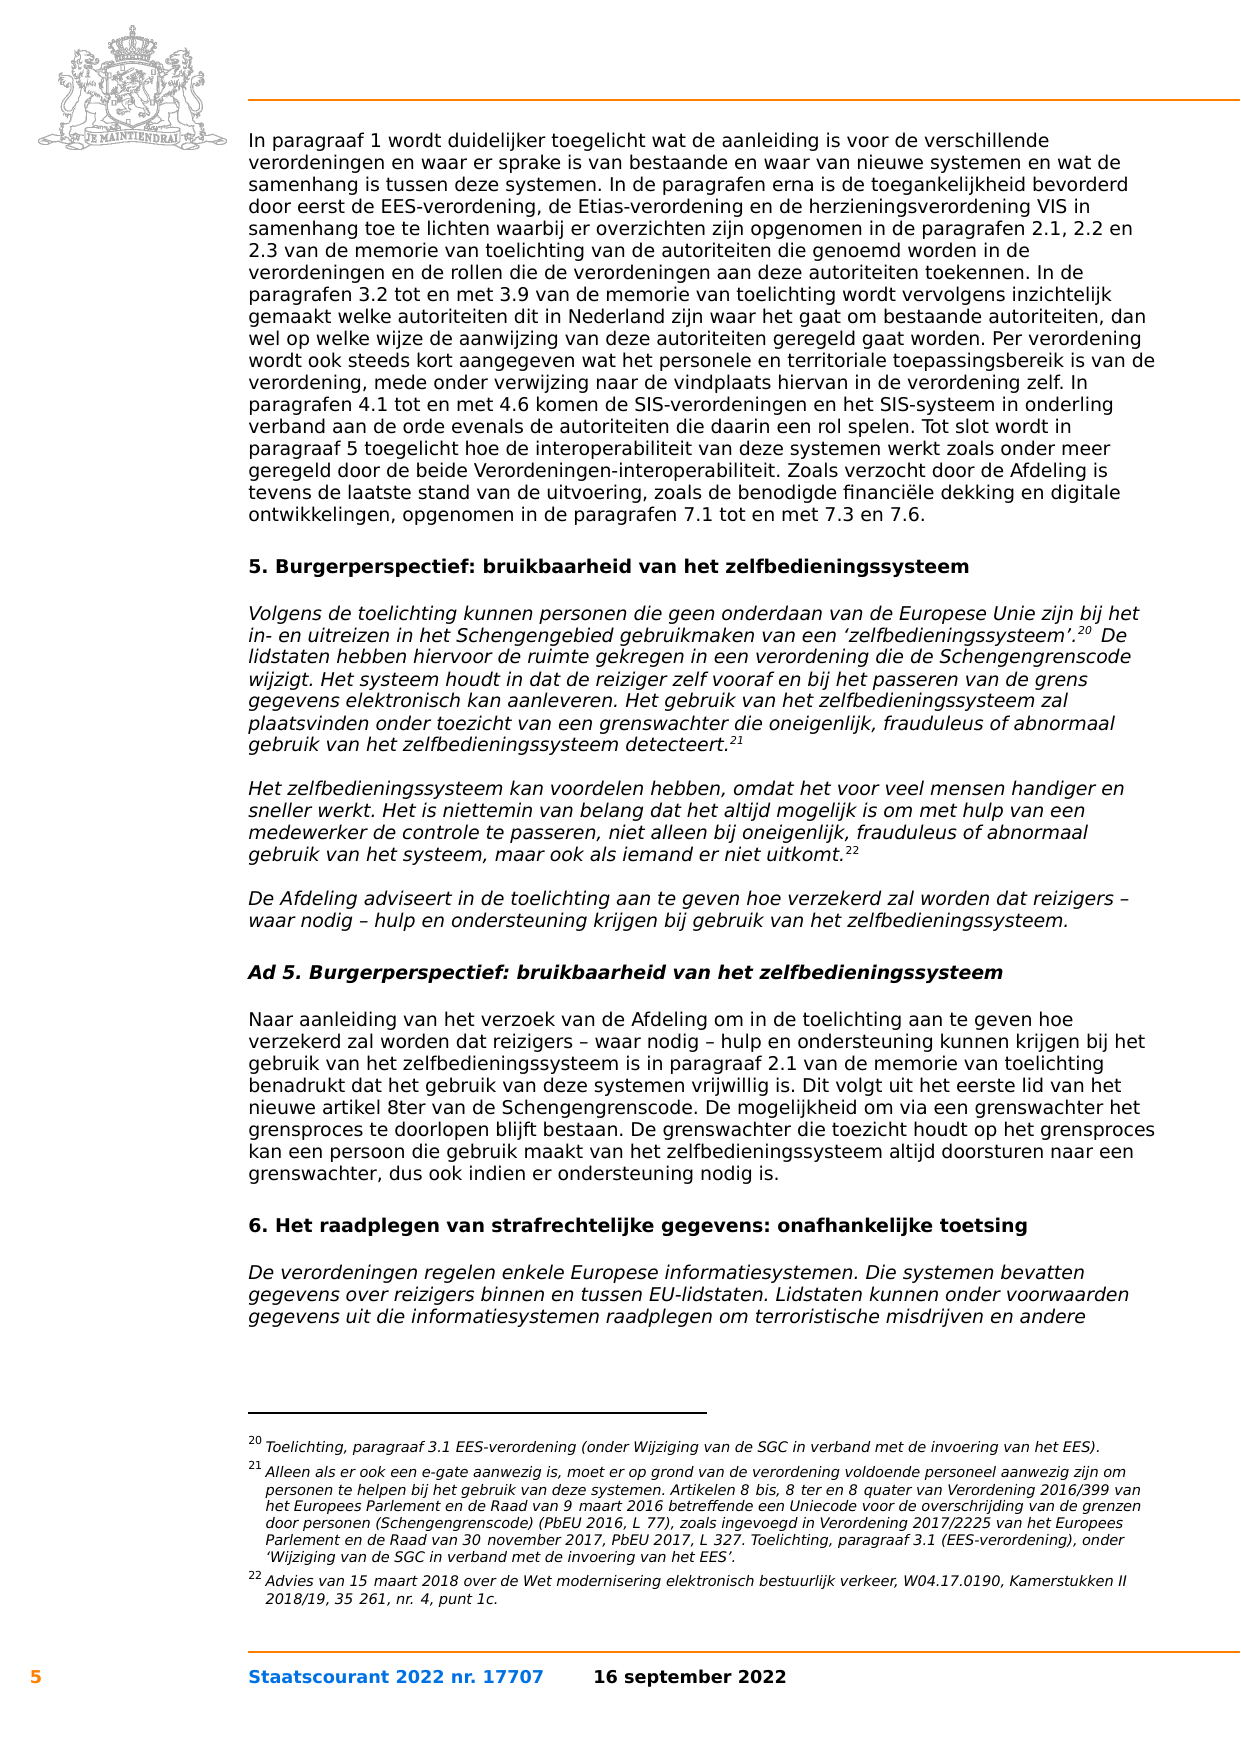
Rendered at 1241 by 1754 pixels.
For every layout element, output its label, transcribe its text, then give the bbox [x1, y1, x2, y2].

text Volgens de toelichting kunnen personen die geen onderdaan van de Europese Unie zijn bij het in- en uitreizen in het Schengengebied gebruikmaken van een ‘zelfbedieningssysteem’. De lidstaten hebben hiervoor de ruimte gekregen in een verordening die de Schengengrenscode wijzigt. Het systeem houdt in dat de reiziger zelf vooraf en bij het passeren van de grens gegevens elektronisch kan aanleveren. Het gebruik van het zelfbedieningssysteem zal plaatsvinden onder toezicht van een grenswachter die oneigenlijk, frauduleus of abnormaal gebruik van het zelfbedieningssysteem detecteert. [248, 602, 1163, 756]
subtitle 5. Burgerperspectief: bruikbaarheid van het zelfbedieningssysteem [248, 556, 1163, 577]
text De verordeningen regelen enkele Europese informatiesystemen. Die systemen bevatten gegevens over reizigers binnen en tussen EU-lidstaten. Lidstaten kunnen onder voorwaarden gegevens uit die informatiesystemen raadplegen om terroristische misdrijven en andere [248, 1262, 1163, 1328]
text Naar aanleiding van het verzoek van de Afdeling om in de toelichting aan te geven hoe verzekerd zal worden dat reizigers – waar nodig – hulp en ondersteuning kunnen krijgen bij het gebruik van het zelfbedieningssysteem is in paragraaf 2.1 van de memorie van toelichting benadrukt dat het gebruik van deze systemen vrijwillig is. Dit volgt uit het eerste lid van het nieuwe artikel 8ter van de Schengengrenscode. De mogelijkheid om via een grenswachter het grensproces te doorlopen blijft bestaan. De grenswachter die toezicht houdt op het grensproces kan een persoon die gebruik maakt van het zelfbedieningssysteem altijd doorsturen naar een grenswachter, dus ook indien er ondersteuning nodig is. [248, 1009, 1163, 1185]
text Toelichting, paragraaf 3.1 EES-verordening (onder Wijziging van de SGC in verband met de invoering van het EES). [248, 1434, 1163, 1457]
text Advies van 15 maart 2018 over de Wet modernisering elektronisch bestuurlijk verkeer, W04.17.0190, Kamerstukken II 2018/19, 35 261, nr. 4, punt 1c. [248, 1569, 1163, 1608]
text Alleen als er ook een e-gate aanwezig is, moet er op grond van de verordening voldoende personeel aanwezig zijn om personen te helpen bij het gebruik van deze systemen. Artikelen 8 bis, 8 ter en 8 quater van Verordening 2016/399 van het Europees Parlement en de Raad van 9 maart 2016 betreffende een Uniecode voor de overschrijding van de grenzen door personen (Schengengrenscode) (PbEU 2016, L 77), zoals ingevoegd in Verordening 2017/2225 van het Europees Parlement en de Raad van 30 november 2017, PbEU 2017, L 327. Toelichting, paragraaf 3.1 (EES-verordening), onder ‘Wijziging van de SGC in verband met de invoering van het EES’. [248, 1459, 1163, 1566]
subtitle 6. Het raadplegen van strafrechtelijke gegevens: onafhankelijke toetsing [248, 1215, 1163, 1237]
picture [38, 25, 227, 150]
text Het zelfbedieningssysteem kan voordelen hebben, omdat het voor veel mensen handiger en sneller werkt. Het is niettemin van belang dat het altijd mogelijk is om met hulp van een medewerker de controle te passeren, niet alleen bij oneigenlijk, frauduleus of abnormaal gebruik van het systeem, maar ook als iemand er niet uitkomt. [248, 778, 1163, 866]
text In paragraaf 1 wordt duidelijker toegelicht wat de aanleiding is voor de verschillende verordeningen en waar er sprake is van bestaande en waar van nieuwe systemen en wat de samenhang is tussen deze systemen. In de paragrafen erna is de toegankelijkheid bevorderd door eerst de EES-verordening, de Etias-verordening en de herzieningsverordening VIS in samenhang toe te lichten waarbij er overzichten zijn opgenomen in de paragrafen 2.1, 2.2 en 2.3 van de memorie van toelichting van de autoriteiten die genoemd worden in de verordeningen en de rollen die de verordeningen aan deze autoriteiten toekennen. In de paragrafen 3.2 tot en met 3.9 van de memorie van toelichting wordt vervolgens inzichtelijk gemaakt welke autoriteiten dit in Nederland zijn waar het gaat om bestaande autoriteiten, dan wel op welke wijze de aanwijzing van deze autoriteiten geregeld gaat worden. Per verordening wordt ook steeds kort aangegeven wat het personele en territoriale toepassingsbereik is van de verordening, mede onder verwijzing naar de vindplaats hiervan in de verordening zelf. In paragrafen 4.1 tot en met 4.6 komen de SIS-verordeningen en het SIS-systeem in onderling verband aan de orde evenals de autoriteiten die daarin een rol spelen. Tot slot wordt in paragraaf 5 toegelicht hoe de interoperabiliteit van deze systemen werkt zoals onder meer geregeld door de beide Verordeningen-interoperabiliteit. Zoals verzocht door de Afdeling is tevens de laatste stand van de uitvoering, zoals de benodigde financiële dekking en digitale ontwikkelingen, opgenomen in de paragrafen 7.1 tot en met 7.3 en 7.6. [248, 130, 1163, 526]
text De Afdeling adviseert in de toelichting aan te geven hoe verzekerd zal worden dat reizigers – waar nodig – hulp en ondersteuning krijgen bij gebruik van het zelfbedieningssysteem. [248, 888, 1163, 932]
subtitle Ad 5. Burgerperspectief: bruikbaarheid van het zelfbedieningssysteem [248, 962, 1163, 984]
